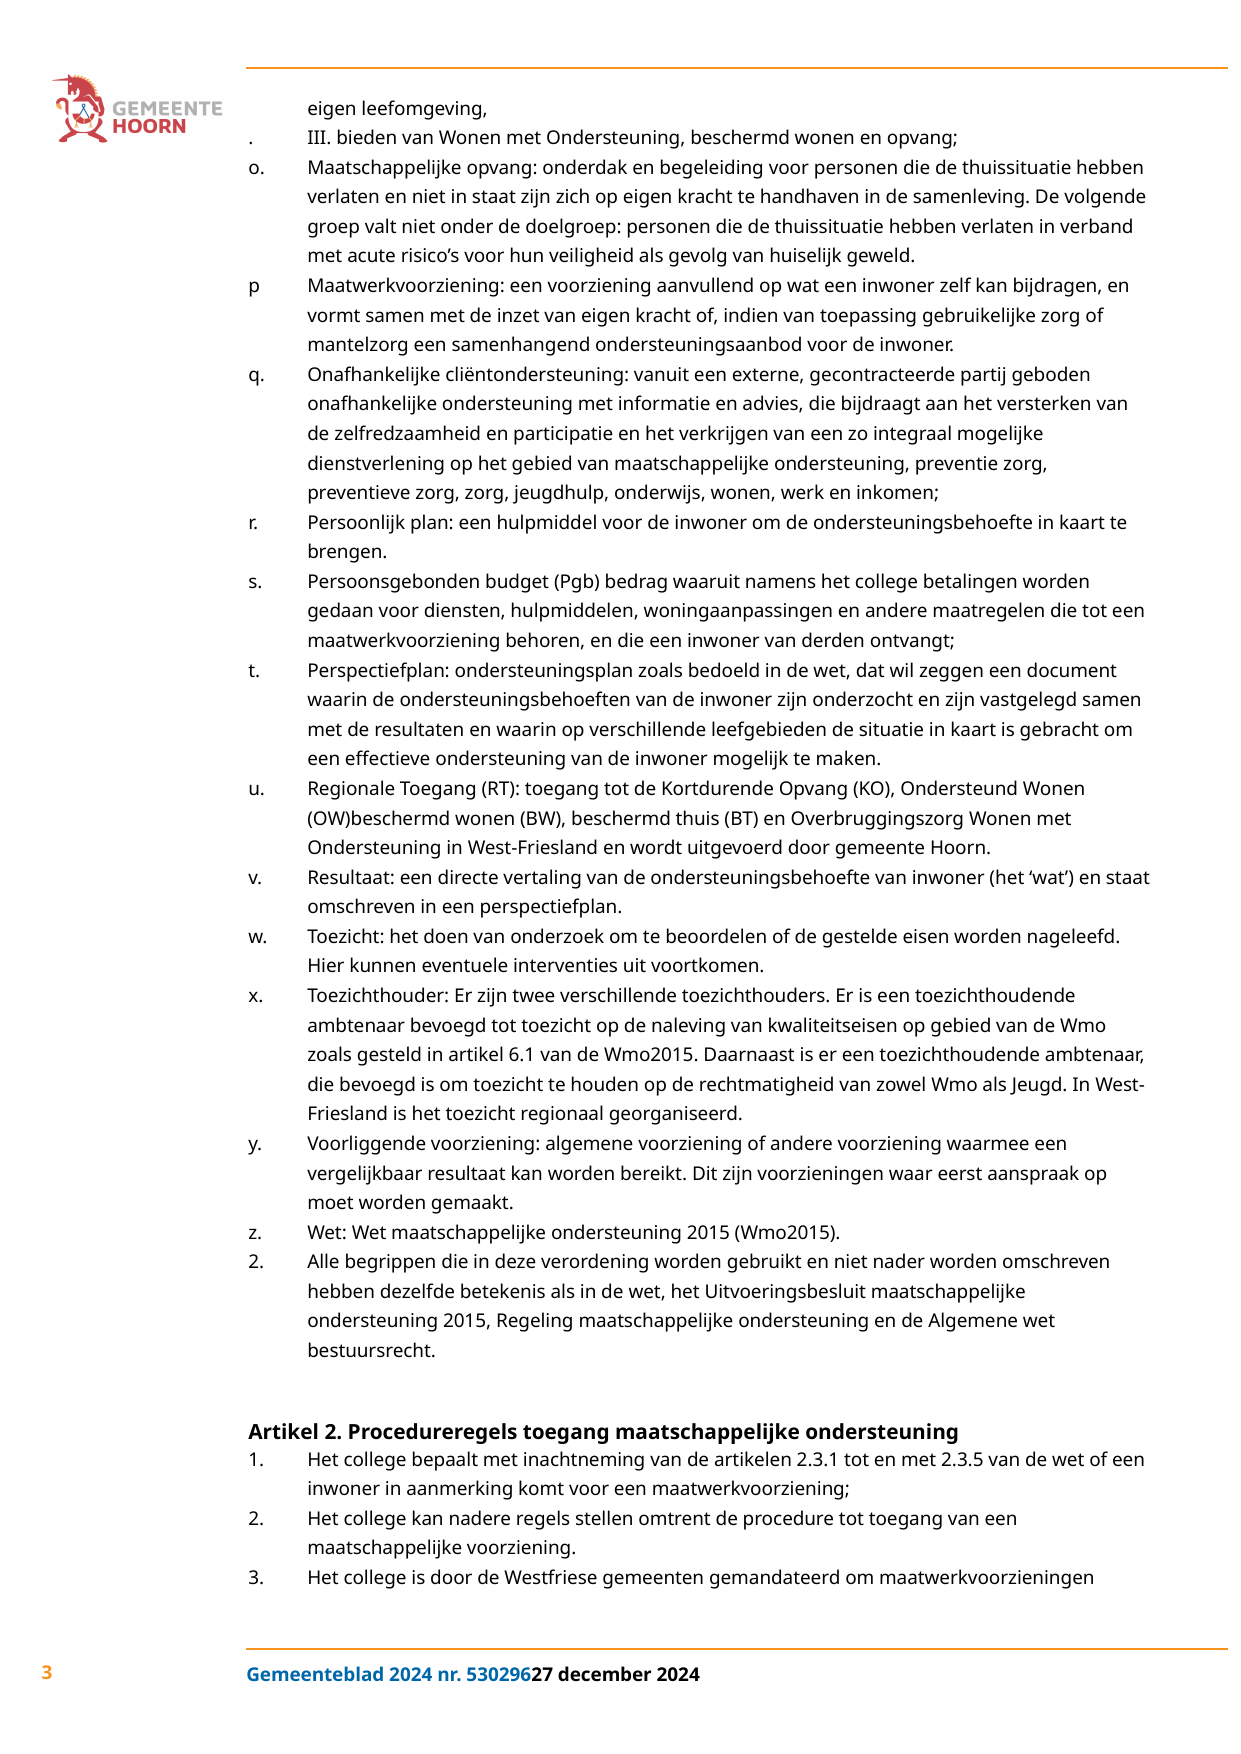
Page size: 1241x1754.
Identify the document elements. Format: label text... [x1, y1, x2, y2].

list Resultaat: een directe vertaling van de ondersteuningsbehoefte van inwoner (het ‘wat’) en staat omschreven in een perspectiefplan. [248, 864, 1152, 919]
list Voorliggende voorziening: algemene voorziening of andere voorziening waarmee een vergelijkbaar resultaat kan worden bereikt. Dit zijn voorzieningen waar eerst aanspraak op moet worden gemaakt. [248, 1130, 1152, 1215]
list Maatwerkvoorziening: een voorziening aanvullend op wat een inwoner zelf kan bijdragen, en vormt samen met de inzet van eigen kracht of, indien van toepassing gebruikelijke zorg of mantelzorg een samenhangend ondersteuningsaanbod voor de inwoner. [248, 272, 1152, 357]
list Alle begrippen die in deze verordening worden gebruikt en niet nader worden omschreven hebben dezelfde betekenis als in de wet, het Uitvoeringsbesluit maatschappelijke ondersteuning 2015, Regeling maatschappelijke ondersteuning en de Algemene wet bestuursrecht. [248, 1248, 1152, 1363]
list III. bieden van Wonen met Ondersteuning, beschermd wonen en opvang; [248, 124, 1152, 150]
text Artikel 2. Procedureregels toegang maatschappelijke ondersteuning [248, 1417, 1152, 1446]
list Onafhankelijke cliëntondersteuning: vanuit een externe, gecontracteerde partij geboden onafhankelijke ondersteuning met informatie en advies, die bijdraagt aan het versterken van de zelfredzaamheid en participatie en het verkrijgen van een zo integraal mogelijke dienstverlening op het gebied van maatschappelijke ondersteuning, preventie zorg, preventieve zorg, zorg, jeugdhulp, onderwijs, wonen, werk en inkomen; [248, 361, 1152, 505]
list Persoonsgebonden budget (Pgb) bedrag waaruit namens het college betalingen worden gedaan voor diensten, hulpmiddelen, woningaanpassingen en andere maatregelen die tot een maatwerkvoorziening behoren, en die een inwoner van derden ontvangt; [248, 568, 1152, 653]
list Regionale Toegang (RT): toegang tot de Kortdurende Opvang (KO), Ondersteund Wonen (OW)beschermd wonen (BW), beschermd thuis (BT) en Overbruggingszorg Wonen met Ondersteuning in West-Friesland en wordt uitgevoerd door gemeente Hoorn. [248, 775, 1152, 860]
list Maatschappelijke opvang: onderdak en begeleiding voor personen die de thuissituatie hebben verlaten en niet in staat zijn zich op eigen kracht te handhaven in de samenleving. De volgende groep valt niet onder de doelgroep: personen die de thuissituatie hebben verlaten in verband met acute risico’s voor hun veiligheid als gevolg van huiselijk geweld. [248, 154, 1152, 268]
list Persoonlijk plan: een hulpmiddel voor de inwoner om de ondersteuningsbehoefte in kaart te brengen. [248, 509, 1152, 564]
list Toezicht: het doen van onderzoek om te beoordelen of de gestelde eisen worden nageleefd. Hier kunnen eventuele interventies uit voortkomen. [248, 923, 1152, 978]
list Wet: Wet maatschappelijke ondersteuning 2015 (Wmo2015). [248, 1219, 1152, 1245]
list Het college bepaalt met inachtneming van de artikelen 2.3.1 tot en met 2.3.5 van de wet of een inwoner in aanmerking komt voor een maatwerkvoorziening; [248, 1446, 1152, 1501]
list Perspectiefplan: ondersteuningsplan zoals bedoeld in de wet, dat wil zeggen een document waarin de ondersteuningsbehoeften van de inwoner zijn onderzocht en zijn vastgelegd samen met de resultaten en waarin op verschillende leefgebieden de situatie in kaart is gebracht om een effectieve ondersteuning van de inwoner mogelijk te maken. [248, 657, 1152, 771]
list Het college kan nadere regels stellen omtrent de procedure tot toegang van een maatschappelijke voorziening. [248, 1505, 1152, 1560]
picture [41, 47, 231, 172]
list eigen leefomgeving, [248, 95, 1152, 121]
list Toezichthouder: Er zijn twee verschillende toezichthouders. Er is een toezichthoudende ambtenaar bevoegd tot toezicht op de naleving van kwaliteitseisen op gebied van de Wmo zoals gesteld in artikel 6.1 van de Wmo2015. Daarnaast is er een toezichthoudende ambtenaar, die bevoegd is om toezicht te houden op de rechtmatigheid van zowel Wmo als Jeugd. In West-Friesland is het toezicht regionaal georganiseerd. [248, 982, 1152, 1126]
list Het college is door de Westfriese gemeenten gemandateerd om maatwerkvoorzieningen [248, 1564, 1152, 1590]
